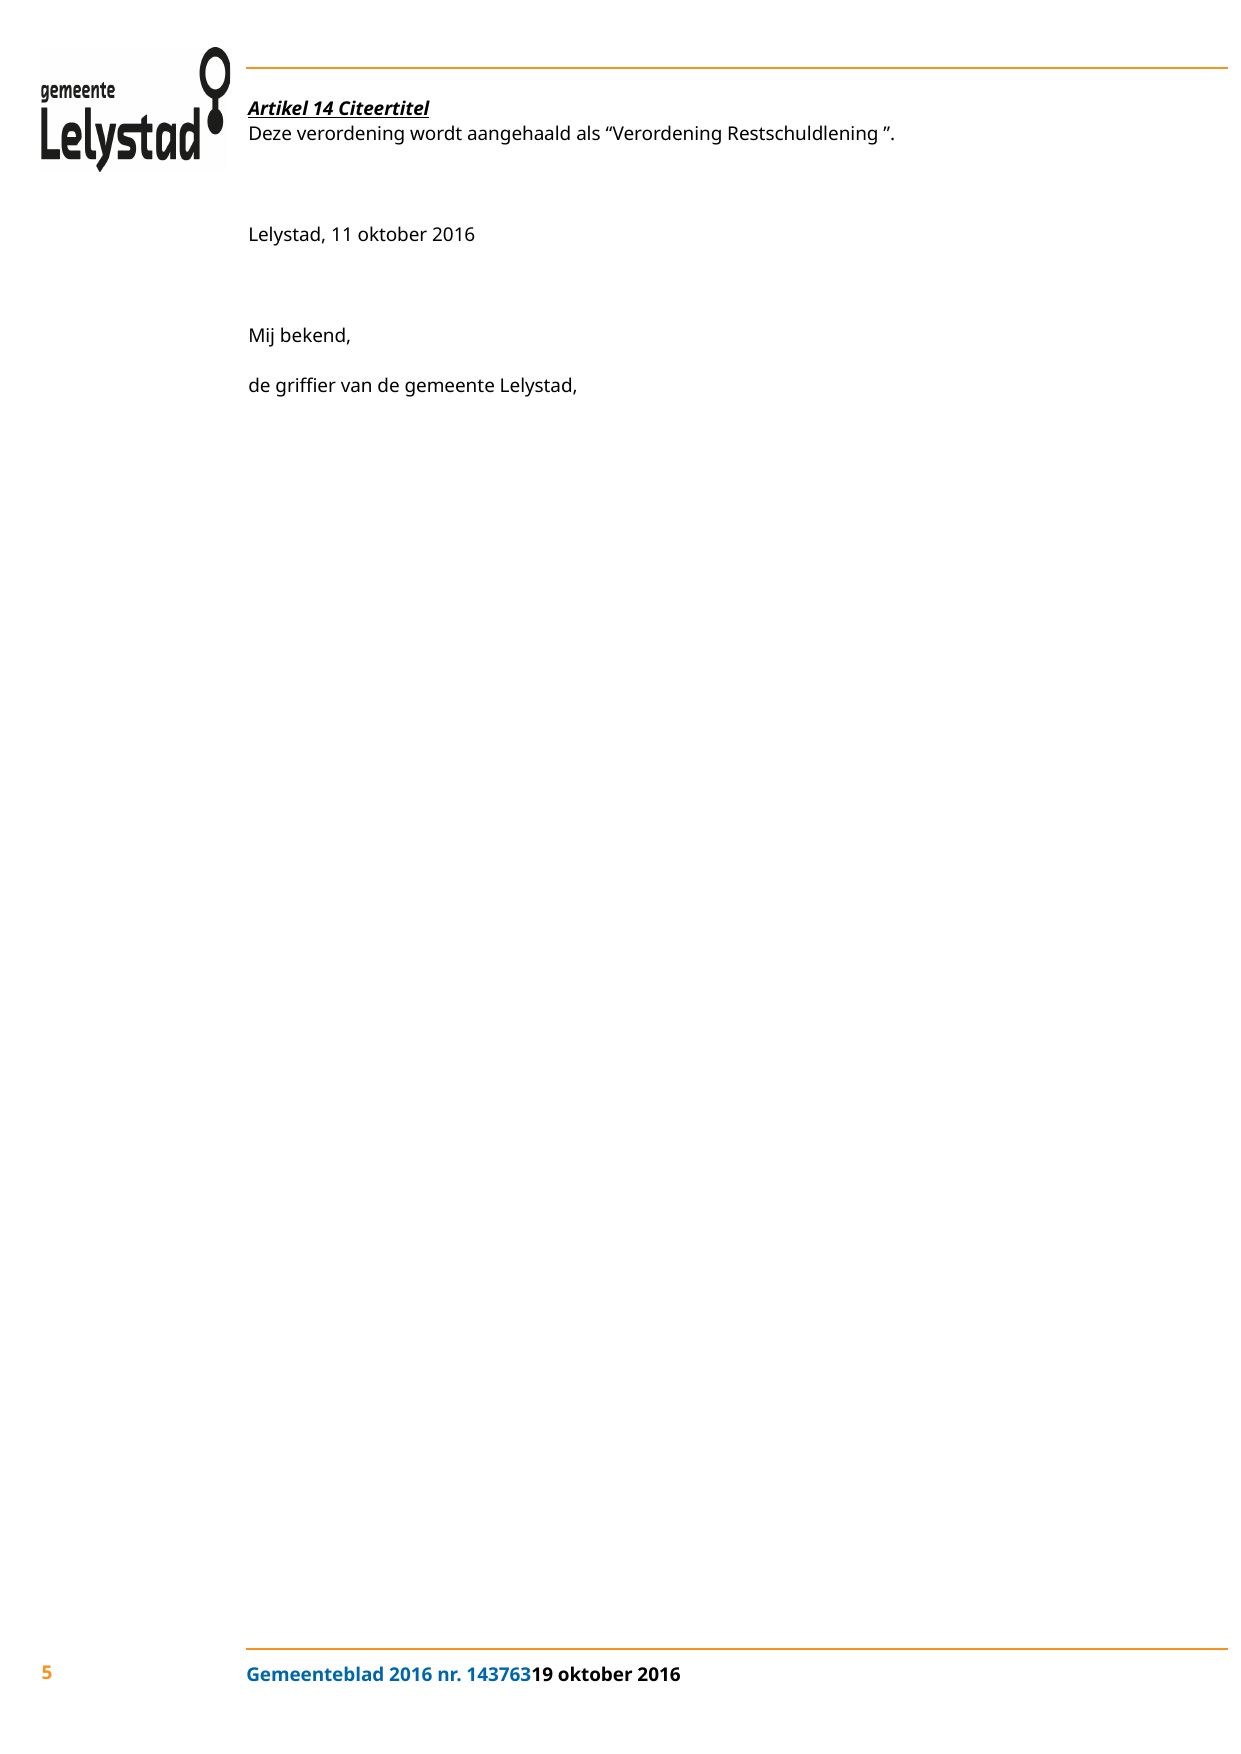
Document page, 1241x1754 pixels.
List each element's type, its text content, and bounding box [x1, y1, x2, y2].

text Lelystad, 11 oktober 2016 [248, 221, 1152, 247]
text de griffier van de gemeente Lelystad, [248, 373, 1152, 398]
picture [41, 47, 231, 172]
text Deze verordening wordt aangehaald als “Verordening Restschuldlening ”. [248, 121, 1152, 146]
text Mij bekend, [248, 322, 1152, 348]
text Artikel 14 Citeertitel [248, 95, 1152, 121]
